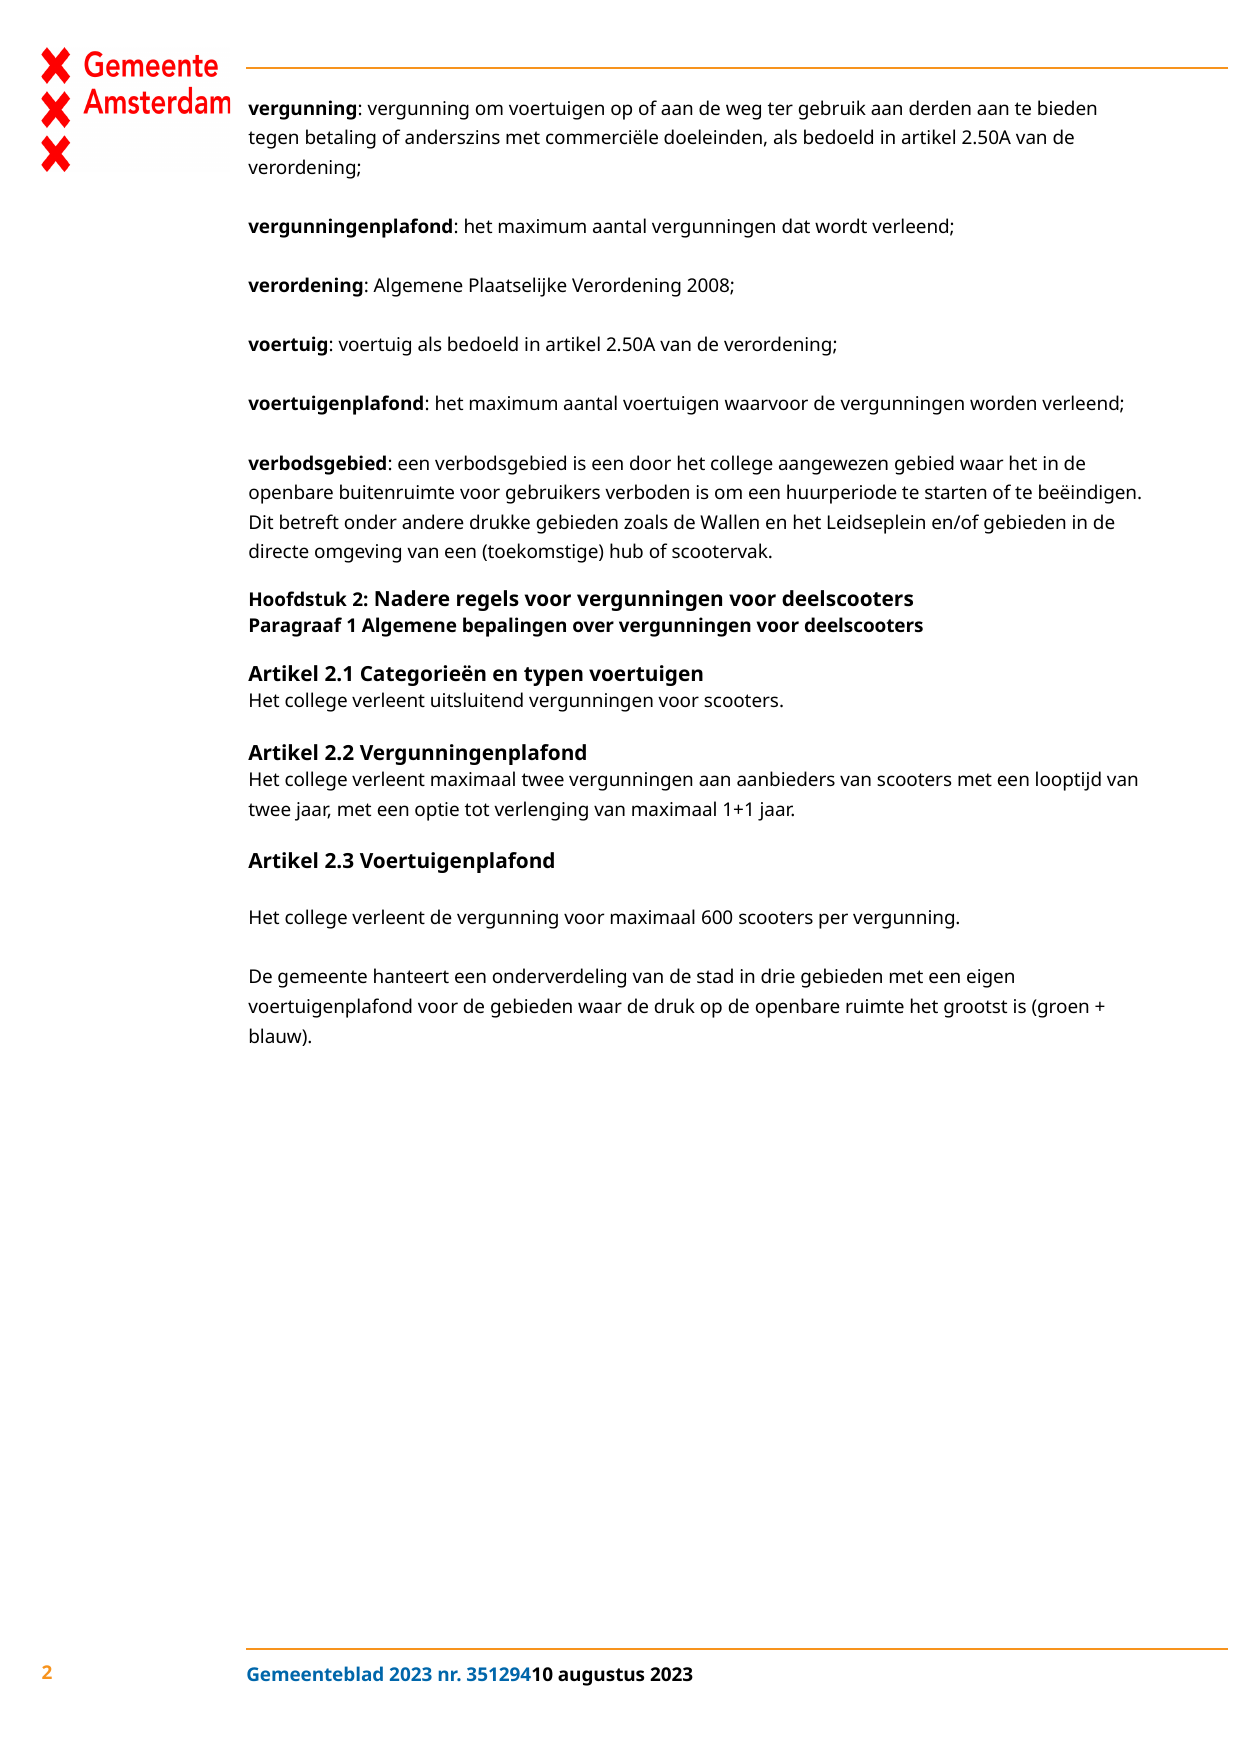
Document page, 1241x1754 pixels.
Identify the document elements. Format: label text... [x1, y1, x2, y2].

text verbodsgebied: een verbodsgebied is een door het college aangewezen gebied waar het in de openbare buitenruimte voor gebruikers verboden is om een huurperiode te starten of te beëindigen. Dit betreft onder andere drukke gebieden zoals de Wallen en het Leidseplein en/of gebieden in de directe omgeving van een (toekomstige) hub of scootervak. [248, 450, 1152, 564]
text Artikel 2.3 Voertuigenplafond [248, 846, 1152, 875]
text vergunning: vergunning om voertuigen op of aan de weg ter gebruik aan derden aan te bieden tegen betaling of anderszins met commerciële doeleinden, als bedoeld in artikel 2.50A van de verordening; [248, 95, 1152, 180]
text voertuigenplafond: het maximum aantal voertuigen waarvoor de vergunningen worden verleend; [248, 391, 1152, 416]
text Hoofdstuk 2: Nadere regels voor vergunningen voor deelscooters [248, 584, 1152, 613]
text verordening: Algemene Plaatselijke Verordening 2008; [248, 272, 1152, 298]
picture [41, 47, 231, 172]
text De gemeente hanteert een onderverdeling van de stad in drie gebieden met een eigen voertuigenplafond voor de gebieden waar de druk op de openbare ruimte het grootst is (groen + blauw). [248, 964, 1152, 1048]
text Artikel 2.1 Categorieën en typen voertuigen [248, 659, 1152, 688]
text Artikel 2.2 Vergunningenplafond [248, 738, 1152, 766]
text Het college verleent de vergunning voor maximaal 600 scooters per vergunning. [248, 904, 1152, 930]
text Het college verleent uitsluitend vergunningen voor scooters. [248, 688, 1152, 713]
text vergunningenplafond: het maximum aantal vergunningen dat wordt verleend; [248, 213, 1152, 239]
text Het college verleent maximaal twee vergunningen aan aanbieders van scooters met een looptijd van twee jaar, met een optie tot verlenging van maximaal 1+1 jaar. [248, 766, 1152, 822]
text Paragraaf 1 Algemene bepalingen over vergunningen voor deelscooters [248, 613, 1152, 638]
text voertuig: voertuig als bedoeld in artikel 2.50A van de verordening; [248, 331, 1152, 357]
